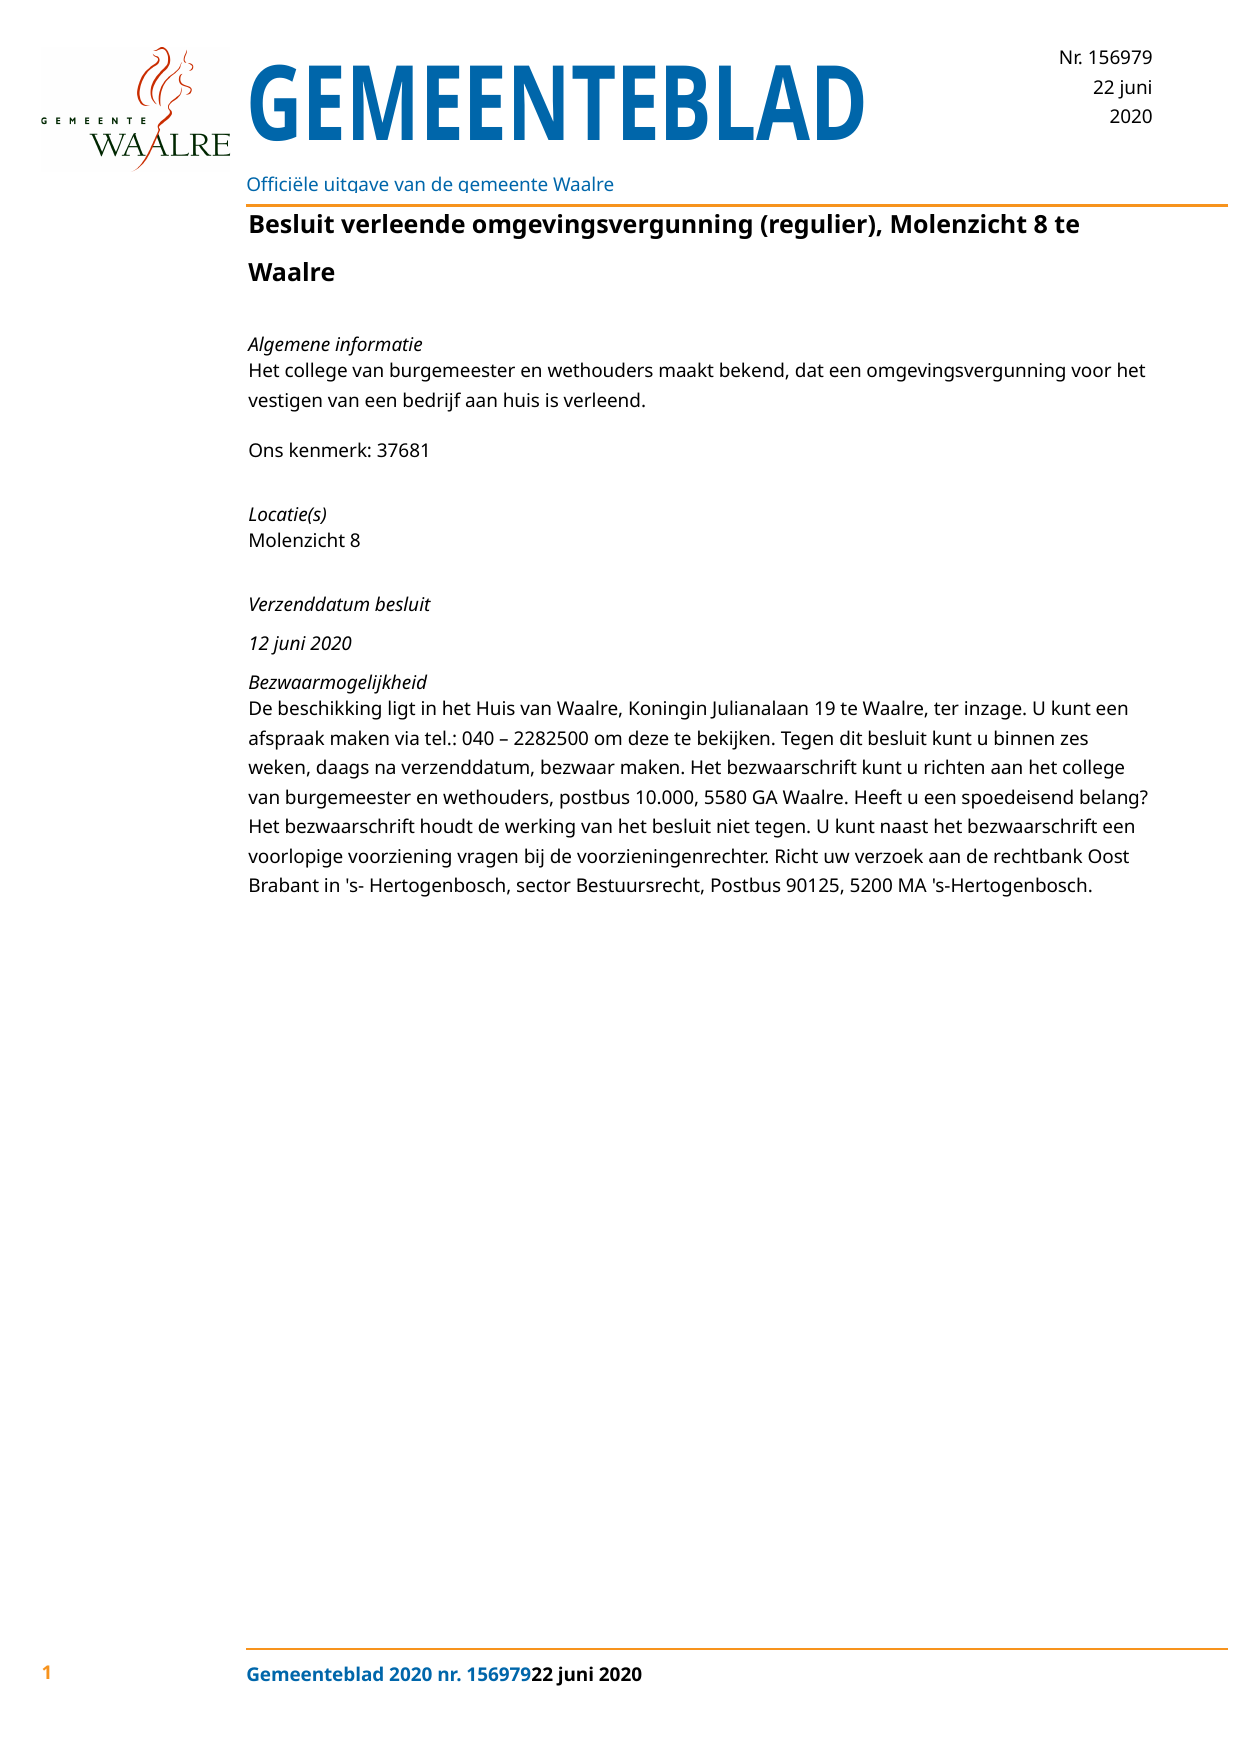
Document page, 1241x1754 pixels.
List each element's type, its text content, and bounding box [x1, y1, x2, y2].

picture [41, 47, 231, 172]
text Bezwaarmogelijkheid [248, 669, 1152, 695]
text Molenzicht 8 [248, 527, 1152, 553]
text Algemene informatie [248, 331, 1152, 357]
text Locatie(s) [248, 501, 1152, 527]
text Besluit verleende omgevingsvergunning (regulier), Molenzicht 8 te Waalre [248, 207, 1152, 288]
text De beschikking ligt in het Huis van Waalre, Koningin Julianalaan 19 te Waalre, ter inzage. U kunt een afspraak maken via tel.: 040 – 2282500 om deze te bekijken. Tegen dit besluit kunt u binnen zes weken, daags na verzenddatum, bezwaar maken. Het bezwaarschrift kunt u richten aan het college van burgemeester en wethouders, postbus 10.000, 5580 GA Waalre. Heeft u een spoedeisend belang? Het bezwaarschrift houdt de werking van het besluit niet tegen. U kunt naast het bezwaarschrift een voorlopige voorziening vragen bij de voorzieningenrechter. Richt uw verzoek aan de rechtbank Oost Brabant in 's- Hertogenbosch, sector Bestuursrecht, Postbus 90125, 5200 MA 's-Hertogenbosch. [248, 695, 1152, 898]
text Het college van burgemeester en wethouders maakt bekend, dat een omgevingsvergunning voor het vestigen van een bedrijf aan huis is verleend. [248, 357, 1152, 412]
text Ons kenmerk: 37681 [248, 437, 1152, 463]
text 12 juni 2020 [248, 630, 1152, 656]
text Verzenddatum besluit [248, 591, 1152, 617]
